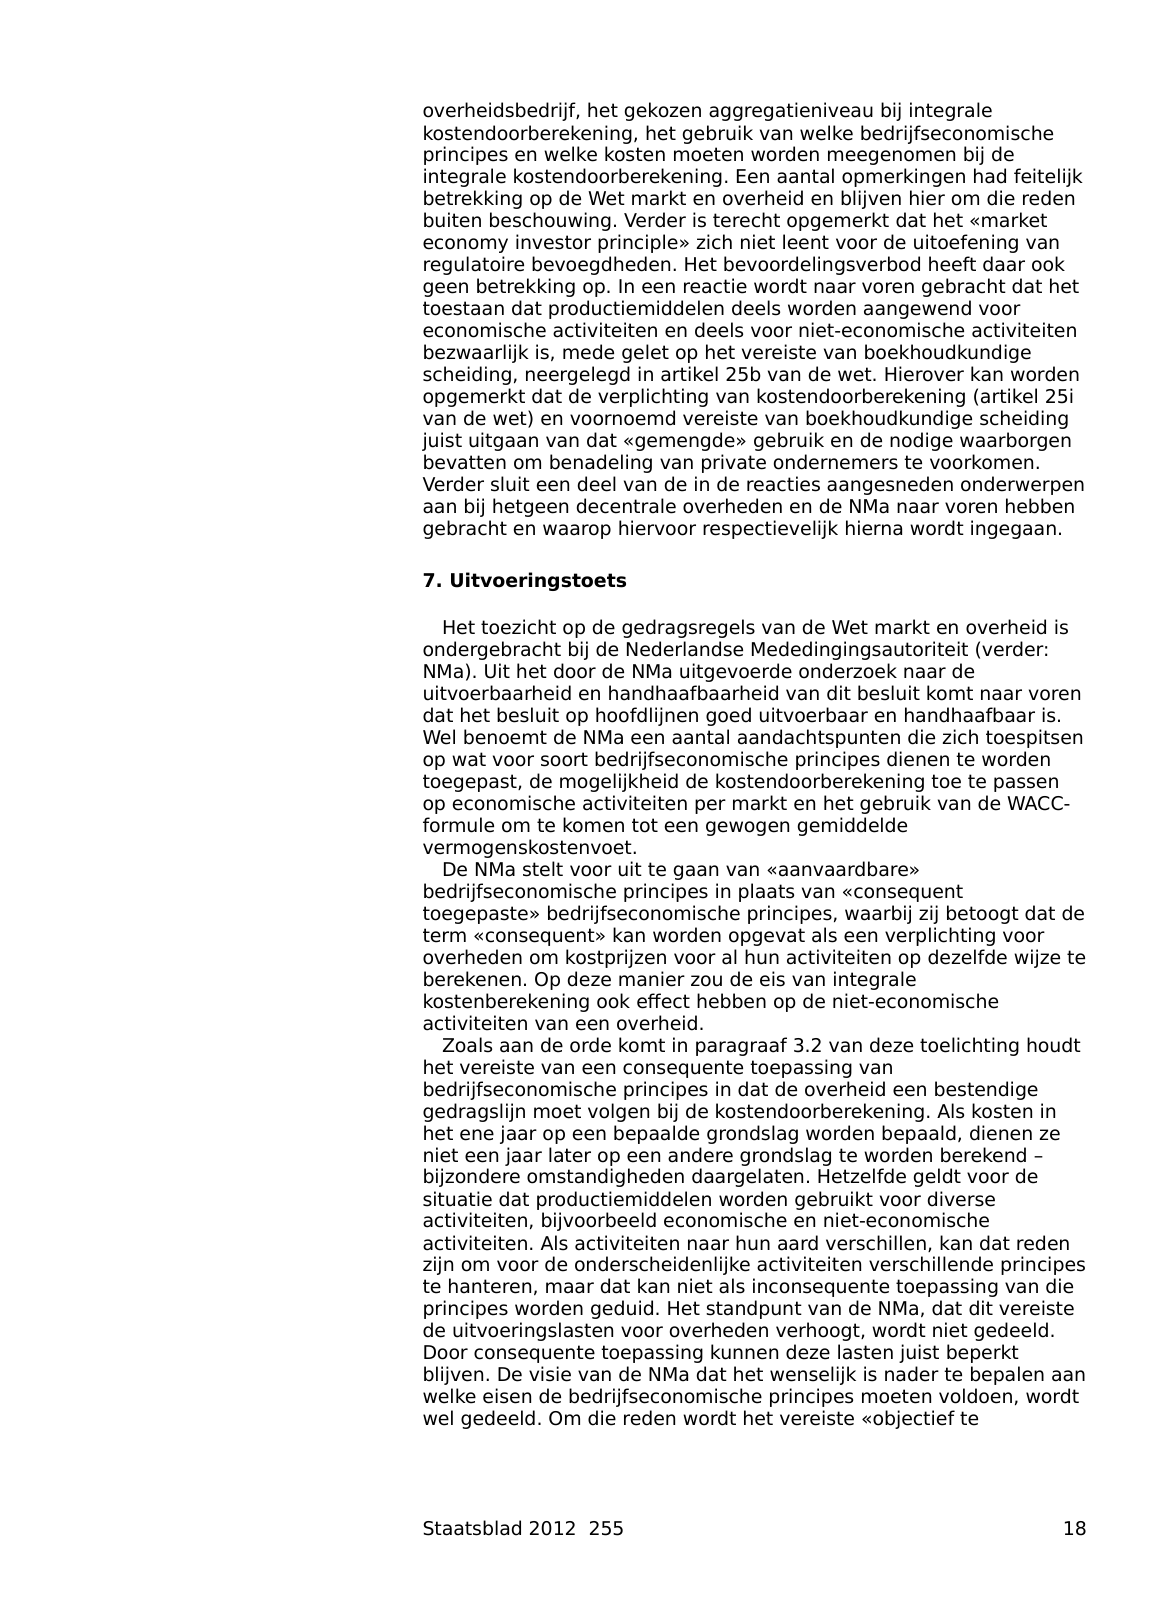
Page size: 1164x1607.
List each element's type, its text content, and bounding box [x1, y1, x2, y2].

text Het toezicht op de gedragsregels van de Wet markt en overheid is ondergebracht bij de Nederlandse Mededingingsautoriteit (verder: NMa). Uit het door de NMa uitgevoerde onderzoek naar de uitvoerbaarheid en handhaafbaarheid van dit besluit komt naar voren dat het besluit op hoofdlijnen goed uitvoerbaar en handhaafbaar is. Wel benoemt de NMa een aantal aandachtspunten die zich toespitsen op wat voor soort bedrijfseconomische principes dienen te worden toegepast, de mogelijkheid de kostendoorberekening toe te passen op economische activiteiten per markt en het gebruik van de WACC-formule om te komen tot een gewogen gemiddelde vermogenskostenvoet. [422, 617, 1087, 859]
subtitle 7. Uitvoeringstoets [422, 570, 1087, 592]
text Zoals aan de orde komt in paragraaf 3.2 van deze toelichting houdt het vereiste van een consequente toepassing van bedrijfseconomische principes in dat de overheid een bestendige gedragslijn moet volgen bij de kostendoorberekening. Als kosten in het ene jaar op een bepaalde grondslag worden bepaald, dienen ze niet een jaar later op een andere grondslag te worden berekend – bijzondere omstandigheden daargelaten. Hetzelfde geldt voor de situatie dat productiemiddelen worden gebruikt voor diverse activiteiten, bijvoorbeeld economische en niet-economische activiteiten. Als activiteiten naar hun aard verschillen, kan dat reden zijn om voor de onderscheidenlijke activiteiten verschillende principes te hanteren, maar dat kan niet als inconsequente toepassing van die principes worden geduid. Het standpunt van de NMa, dat dit vereiste de uitvoeringslasten voor overheden verhoogt, wordt niet gedeeld. Door consequente toepassing kunnen deze lasten juist beperkt blijven. De visie van de NMa dat het wenselijk is nader te bepalen aan welke eisen de bedrijfseconomische principes moeten voldoen, wordt wel gedeeld. Om die reden wordt het vereiste «objectief te [422, 1034, 1087, 1430]
text overheidsbedrijf, het gekozen aggregatieniveau bij integrale kostendoorberekening, het gebruik van welke bedrijfseconomische principes en welke kosten moeten worden meegenomen bij de integrale kostendoorberekening. Een aantal opmerkingen had feitelijk betrekking op de Wet markt en overheid en blijven hier om die reden buiten beschouwing. Verder is terecht opgemerkt dat het «market economy investor principle» zich niet leent voor de uitoefening van regulatoire bevoegdheden. Het bevoordelingsverbod heeft daar ook geen betrekking op. In een reactie wordt naar voren gebracht dat het toestaan dat productiemiddelen deels worden aangewend voor economische activiteiten en deels voor niet-economische activiteiten bezwaarlijk is, mede gelet op het vereiste van boekhoudkundige scheiding, neergelegd in artikel 25b van de wet. Hierover kan worden opgemerkt dat de verplichting van kostendoorberekening (artikel 25i van de wet) en voornoemd vereiste van boekhoudkundige scheiding juist uitgaan van dat «gemengde» gebruik en de nodige waarborgen bevatten om benadeling van private ondernemers te voorkomen. Verder sluit een deel van de in de reacties aangesneden onderwerpen aan bij hetgeen decentrale overheden en de NMa naar voren hebben gebracht en waarop hiervoor respectievelijk hierna wordt ingegaan. [422, 100, 1087, 540]
text De NMa stelt voor uit te gaan van «aanvaardbare» bedrijfseconomische principes in plaats van «consequent toegepaste» bedrijfseconomische principes, waarbij zij betoogt dat de term «consequent» kan worden opgevat als een verplichting voor overheden om kostprijzen voor al hun activiteiten op dezelfde wijze te berekenen. Op deze manier zou de eis van integrale kostenberekening ook effect hebben op de niet-economische activiteiten van een overheid. [422, 859, 1087, 1034]
